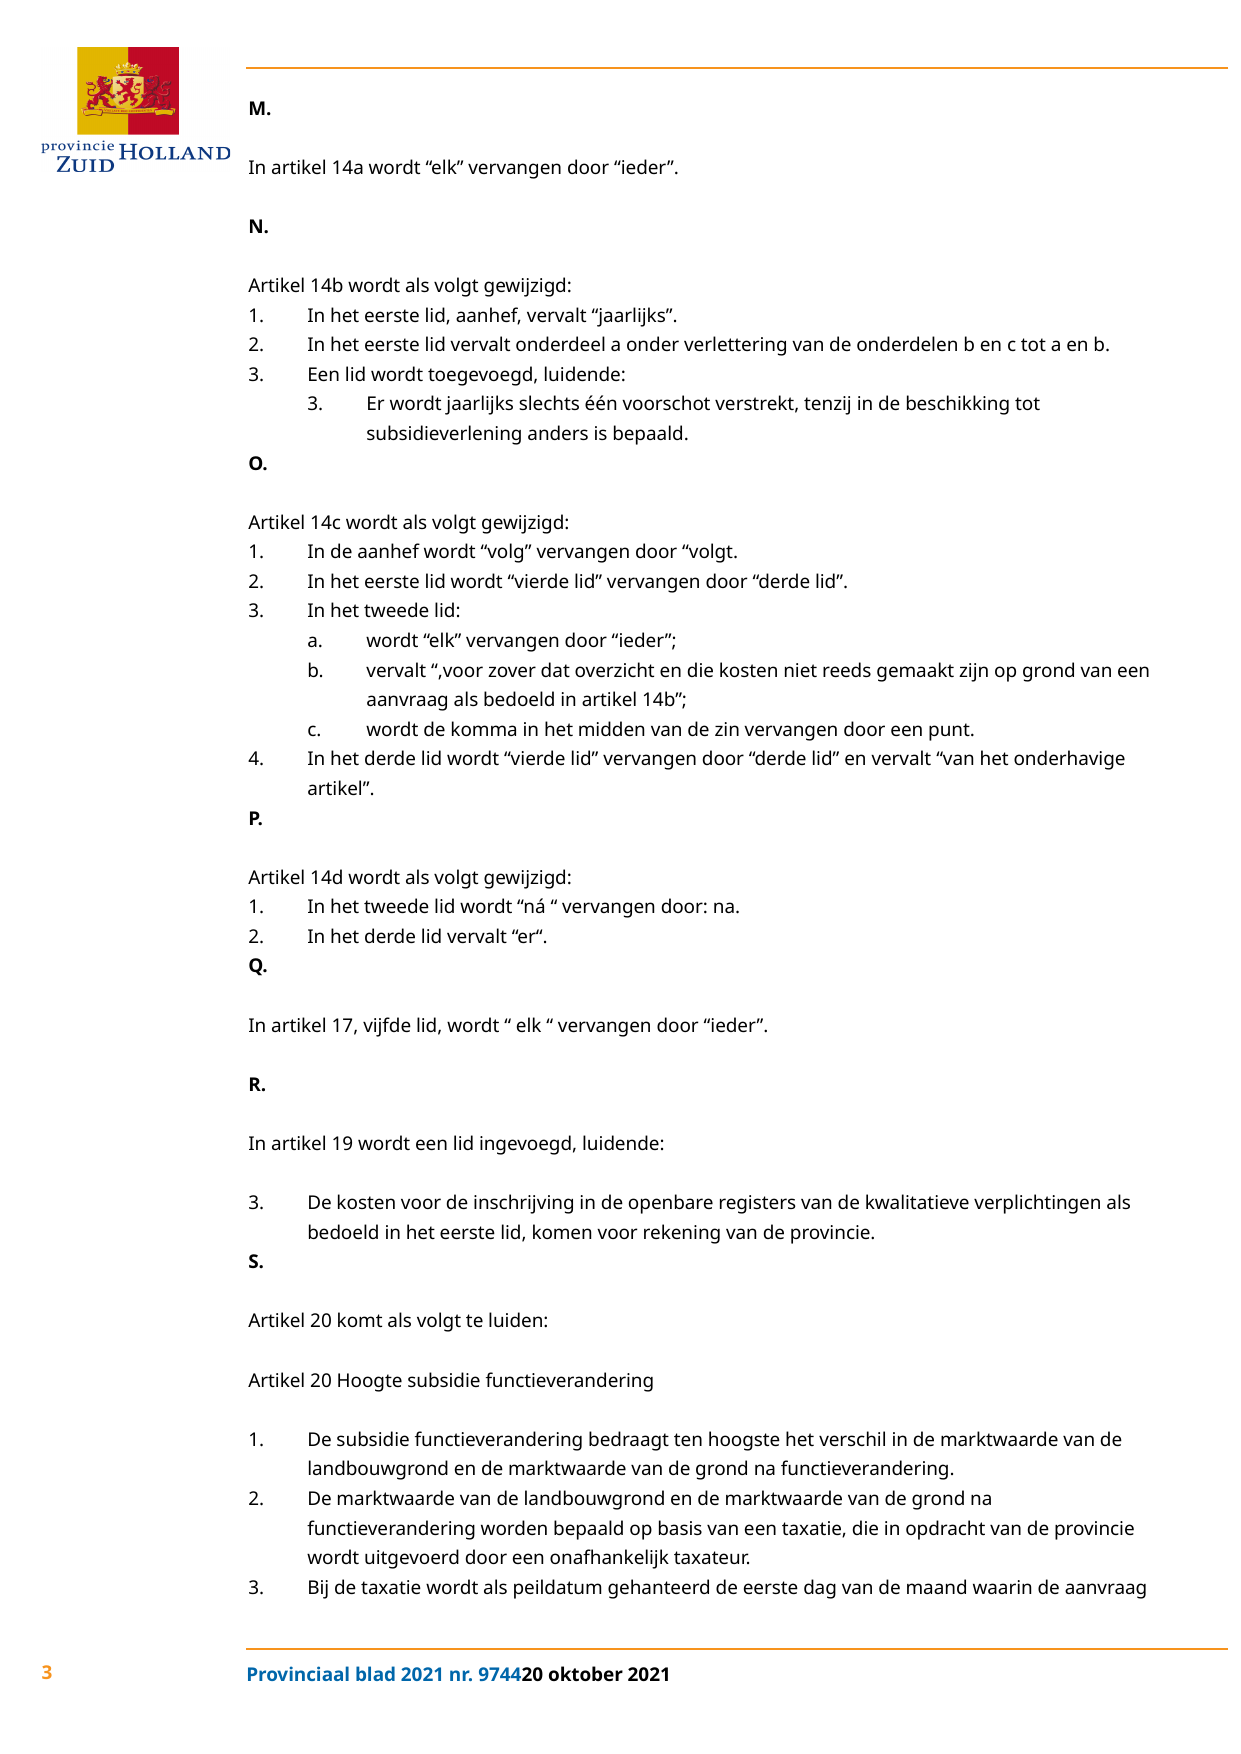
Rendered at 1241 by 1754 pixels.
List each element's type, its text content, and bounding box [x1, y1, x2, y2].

text M. [248, 95, 1152, 121]
text In artikel 14a wordt “elk” vervangen door “ieder”. [248, 154, 1152, 180]
text N. [248, 213, 1152, 239]
text In artikel 17, vijfde lid, wordt “ elk “ vervangen door “ieder”. [248, 1012, 1152, 1038]
text S. [248, 1248, 1152, 1274]
text P. [248, 805, 1152, 831]
list In het eerste lid, aanhef, vervalt “jaarlijks”. [248, 302, 1152, 328]
list In het tweede lid wordt “ná “ vervangen door: na. [248, 893, 1152, 919]
text Artikel 14d wordt als volgt gewijzigd: [248, 864, 1152, 890]
list In het derde lid wordt “vierde lid” vervangen door “derde lid” en vervalt “van het onderhavige artikel”. [248, 746, 1152, 801]
text Artikel 20 komt als volgt te luiden: [248, 1308, 1152, 1333]
picture [41, 47, 231, 172]
list vervalt “,voor zover dat overzicht en die kosten niet reeds gemaakt zijn op grond van een aanvraag als bedoeld in artikel 14b”; [307, 657, 1152, 712]
text Q. [248, 953, 1152, 978]
list In het eerste lid vervalt onderdeel a onder verlettering van de onderdelen b en c tot a en b. [248, 331, 1152, 357]
list In de aanhef wordt “volg” vervangen door “volgt. [248, 538, 1152, 564]
text Artikel 14c wordt als volgt gewijzigd: [248, 509, 1152, 535]
list In het derde lid vervalt “er“. [248, 923, 1152, 949]
text O. [248, 450, 1152, 476]
list Er wordt jaarlijks slechts één voorschot verstrekt, tenzij in de beschikking tot subsidieverlening anders is bepaald. [307, 391, 1152, 446]
list Een lid wordt toegevoegd, luidende: [248, 361, 1152, 387]
list In het tweede lid: [248, 598, 1152, 623]
text Artikel 20 Hoogte subsidie functieverandering [248, 1367, 1152, 1393]
list Bij de taxatie wordt als peildatum gehanteerd de eerste dag van de maand waarin de aanvraag [248, 1574, 1152, 1600]
list De marktwaarde van de landbouwgrond en de marktwaarde van de grond na functieverandering worden bepaald op basis van een taxatie, die in opdracht van de provincie wordt uitgevoerd door een onafhankelijk taxateur. [248, 1485, 1152, 1570]
list De subsidie functieverandering bedraagt ten hoogste het verschil in de marktwaarde van de landbouwgrond en de marktwaarde van de grond na functieverandering. [248, 1426, 1152, 1481]
list De kosten voor de inschrijving in de openbare registers van de kwalitatieve verplichtingen als bedoeld in het eerste lid, komen voor rekening van de provincie. [248, 1189, 1152, 1245]
list wordt “elk” vervangen door “ieder”; [307, 627, 1152, 653]
text R. [248, 1071, 1152, 1097]
text In artikel 19 wordt een lid ingevoegd, luidende: [248, 1130, 1152, 1156]
list In het eerste lid wordt “vierde lid” vervangen door “derde lid”. [248, 568, 1152, 594]
text Artikel 14b wordt als volgt gewijzigd: [248, 272, 1152, 298]
list wordt de komma in het midden van de zin vervangen door een punt. [307, 716, 1152, 742]
